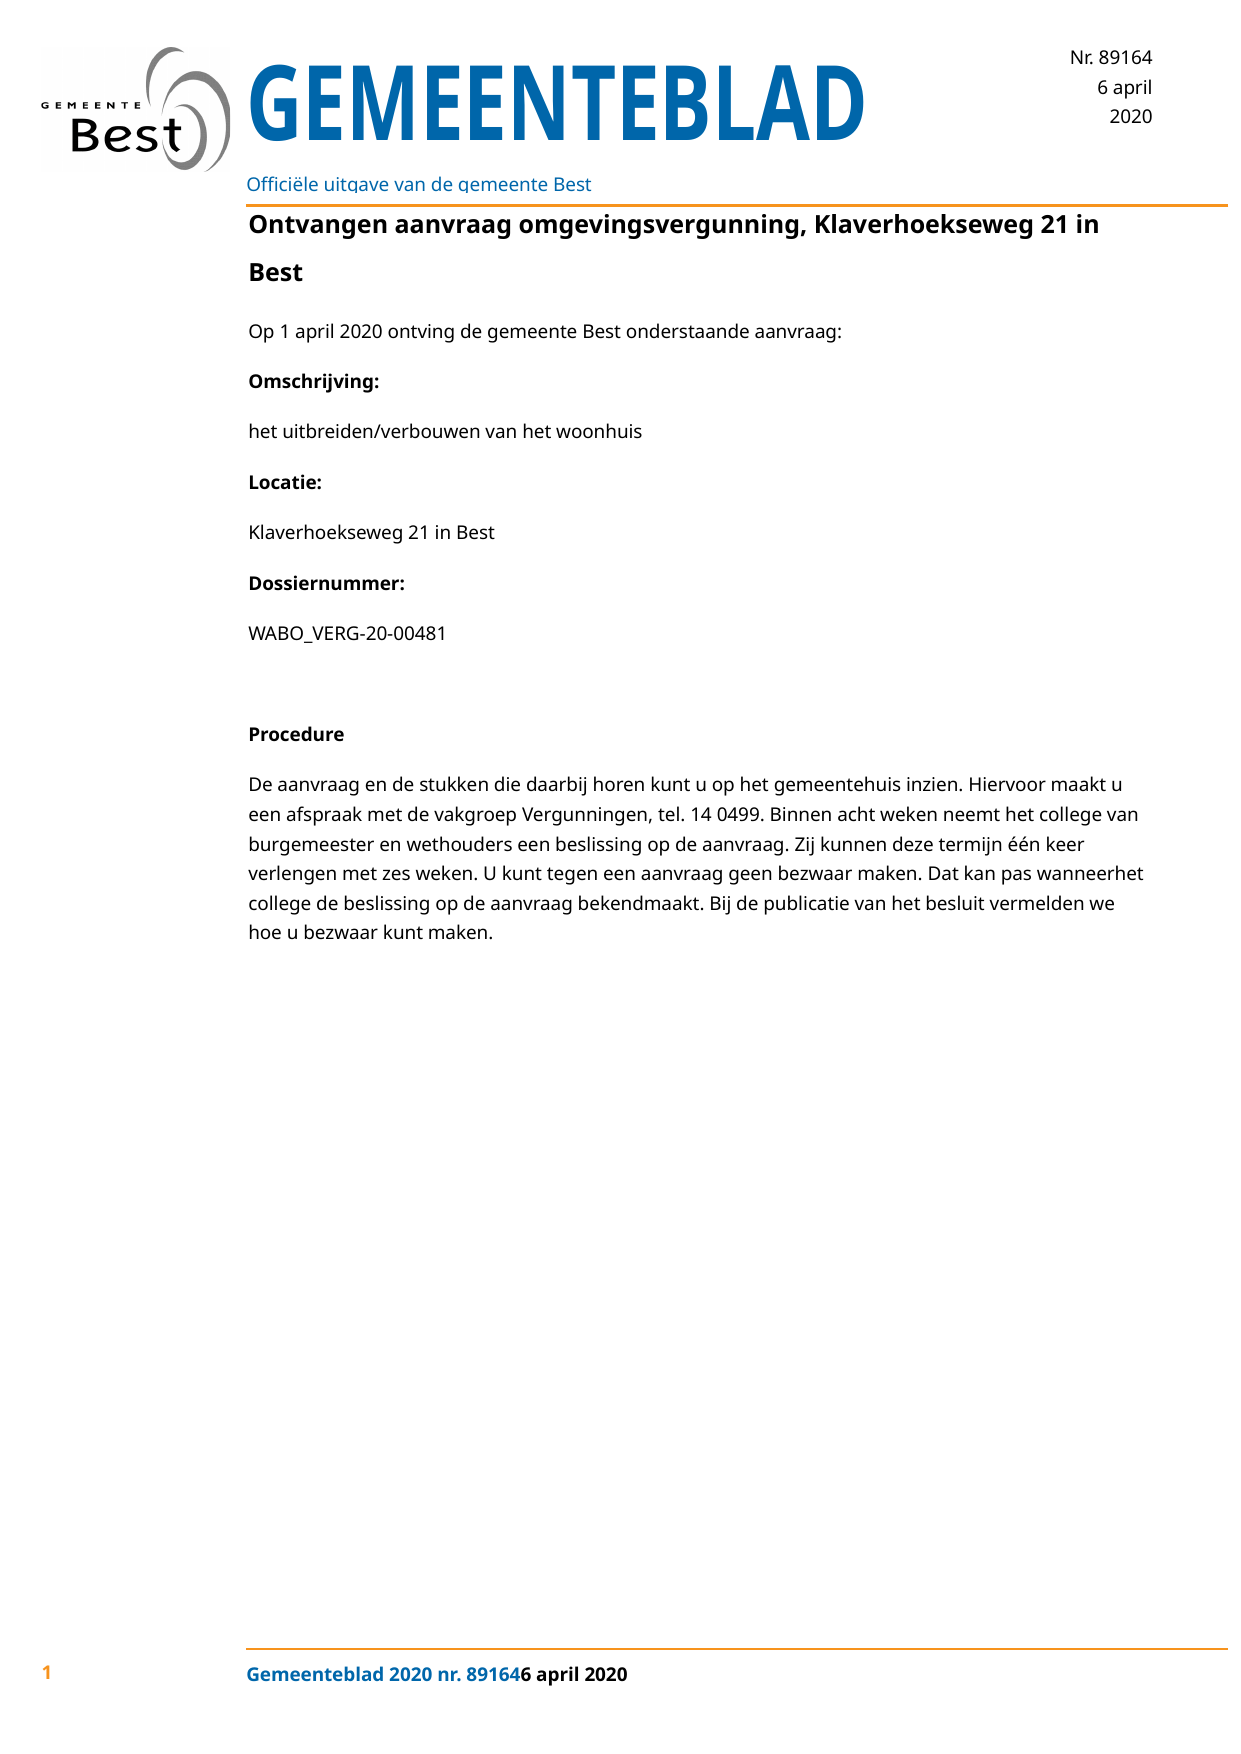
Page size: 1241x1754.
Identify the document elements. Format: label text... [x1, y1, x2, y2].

text Op 1 april 2020 ontving de gemeente Best onderstaande aanvraag: [248, 318, 1152, 344]
text De aanvraag en de stukken die daarbij horen kunt u op het gemeentehuis inzien. Hiervoor maakt u een afspraak met de vakgroep Vergunningen, tel. 14 0499. Binnen acht weken neemt het college van burgemeester en wethouders een beslissing op de aanvraag. Zij kunnen deze termijn één keer verlengen met zes weken. U kunt tegen een aanvraag geen bezwaar maken. Dat kan pas wanneerhet college de beslissing op de aanvraag bekendmaakt. Bij de publicatie van het besluit vermelden we hoe u bezwaar kunt maken. [248, 772, 1152, 945]
picture [41, 47, 231, 172]
text Dossiernummer: [248, 570, 1152, 596]
text Ontvangen aanvraag omgevingsvergunning, Klaverhoekseweg 21 in Best [248, 207, 1152, 288]
text het uitbreiden/verbouwen van het woonhuis [248, 419, 1152, 444]
text WABO_VERG-20-00481 [248, 620, 1152, 646]
text Omschrijving: [248, 368, 1152, 394]
text Klaverhoekseweg 21 in Best [248, 519, 1152, 545]
text Procedure [248, 721, 1152, 747]
text Locatie: [248, 469, 1152, 495]
